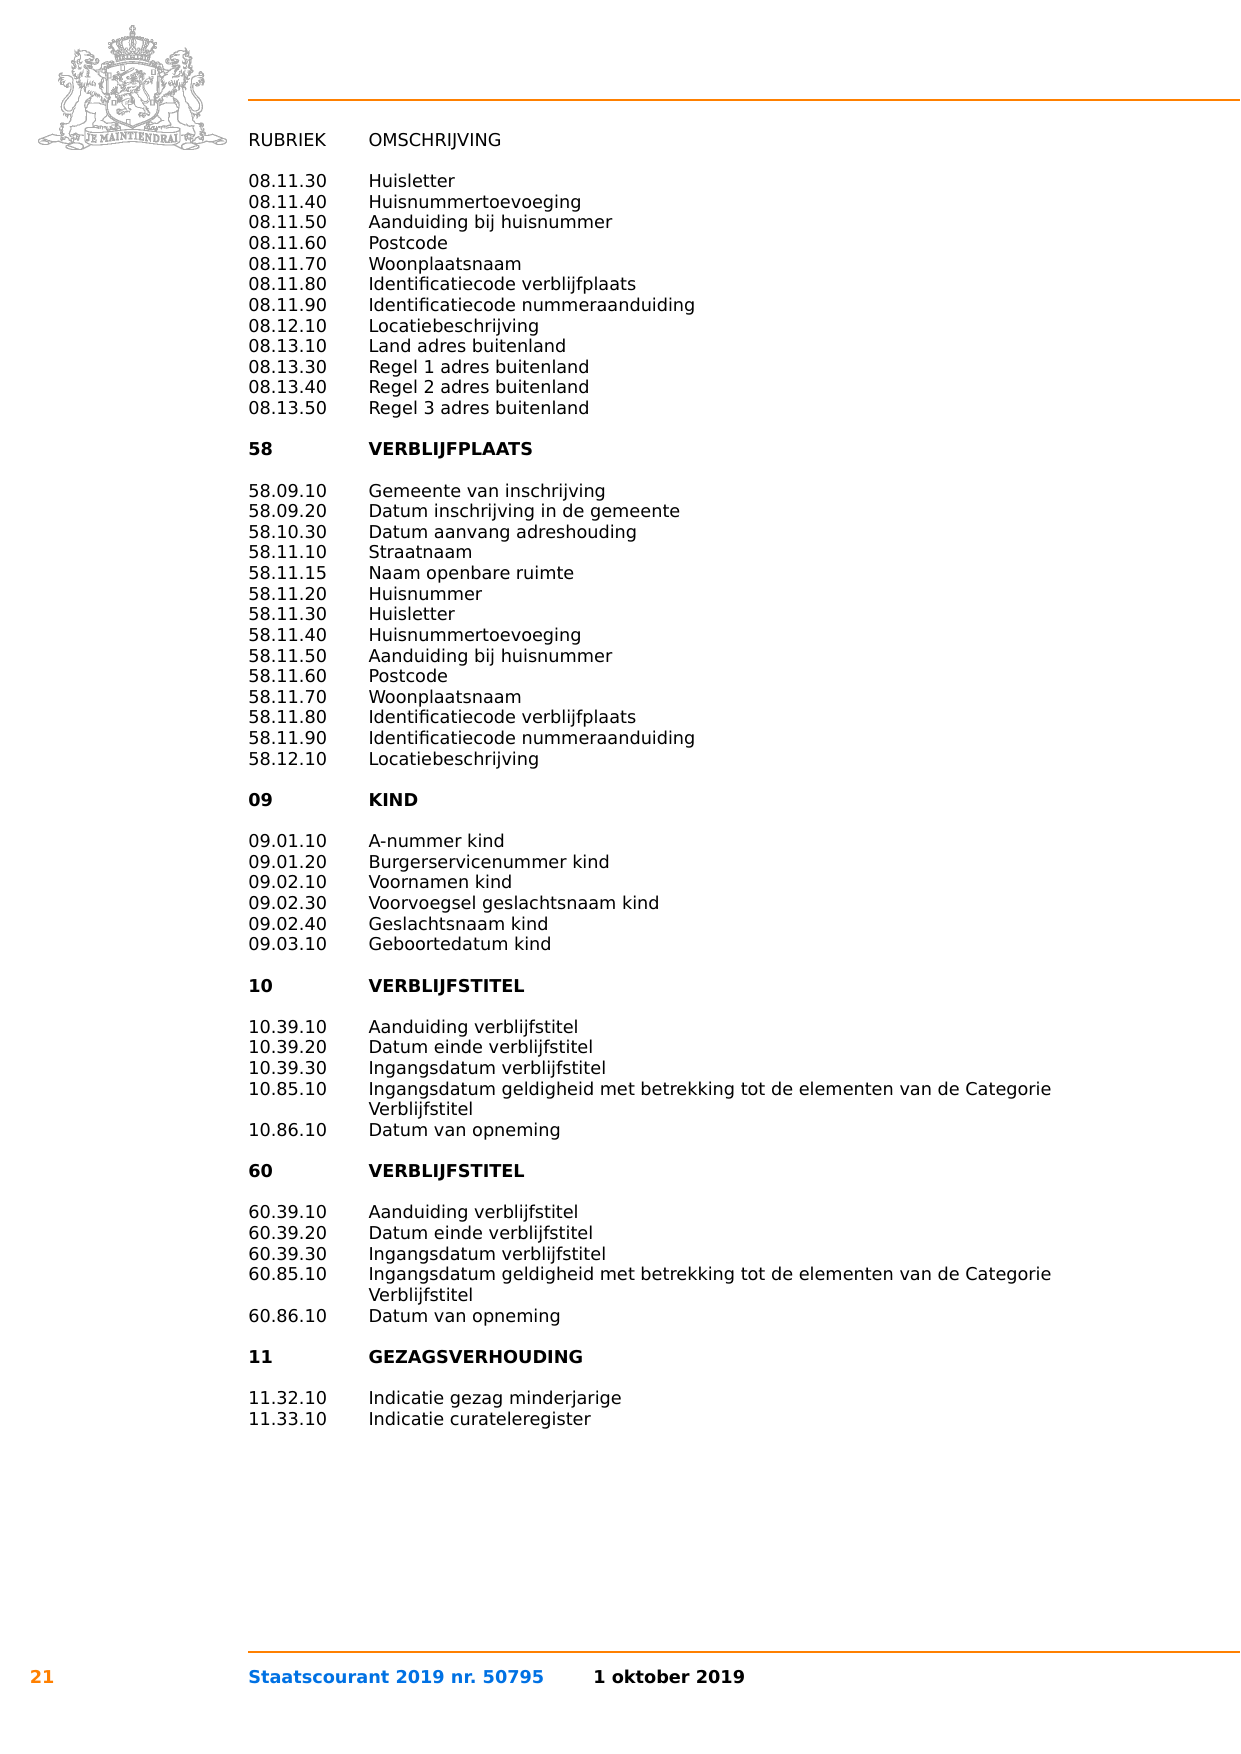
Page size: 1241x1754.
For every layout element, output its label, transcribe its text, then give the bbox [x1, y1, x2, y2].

table_cell Datum inschrijving in de gemeente [363, 501, 1163, 522]
table_cell Land adres buitenland [363, 336, 1163, 357]
table_cell 60.86.10 [248, 1306, 362, 1326]
table_cell [248, 1326, 362, 1347]
table_cell Naam openbare ruimte [363, 563, 1163, 584]
table_cell 08.11.60 [248, 233, 362, 254]
table_cell Voornamen kind [363, 873, 1163, 893]
table_cell 60.39.30 [248, 1244, 362, 1264]
table_cell [363, 1368, 1163, 1388]
table_cell [248, 996, 362, 1017]
table_cell 09.02.10 [248, 873, 362, 893]
table_cell Aanduiding bij huisnummer [363, 646, 1163, 666]
table_cell 60.39.10 [248, 1203, 362, 1223]
table_cell 58.11.20 [248, 584, 362, 604]
table_cell [363, 811, 1163, 831]
table_cell [248, 811, 362, 831]
table_cell Ingangsdatum geldigheid met betrekking tot de elementen van de Categorie Verblijfstitel [363, 1079, 1163, 1120]
table_cell 58.11.70 [248, 687, 362, 707]
table_cell [363, 955, 1163, 976]
table_header RUBRIEK [248, 130, 362, 151]
table_cell Huisletter [363, 604, 1163, 625]
table_cell A-nummer kind [363, 831, 1163, 852]
table_cell Ingangsdatum verblijfstitel [363, 1244, 1163, 1264]
table_cell [248, 419, 362, 439]
table_cell Datum einde verblijfstitel [363, 1038, 1163, 1058]
table_cell Datum van opneming [363, 1120, 1163, 1141]
table_cell Regel 3 adres buitenland [363, 398, 1163, 419]
table_cell Datum einde verblijfstitel [363, 1223, 1163, 1244]
table_cell 09.02.40 [248, 914, 362, 934]
table_cell VERBLIJFSTITEL [363, 976, 1163, 996]
table_cell Aanduiding verblijfstitel [363, 1017, 1163, 1037]
table_cell [363, 769, 1163, 790]
table_cell 10 [248, 976, 362, 996]
table_cell Datum van opneming [363, 1306, 1163, 1326]
table_cell 58.11.60 [248, 666, 362, 687]
table_cell Identificatiecode verblijfplaats [363, 708, 1163, 728]
table_cell Locatiebeschrijving [363, 316, 1163, 336]
table_cell Huisnummertoevoeging [363, 625, 1163, 646]
table_header OMSCHRIJVING [363, 130, 1163, 151]
table_cell 60 [248, 1161, 362, 1182]
table_cell 58.11.50 [248, 646, 362, 666]
table_cell 58.11.40 [248, 625, 362, 646]
table_cell [248, 1368, 362, 1388]
table_cell [363, 1141, 1163, 1161]
table_cell 08.13.30 [248, 357, 362, 377]
table_cell 58.11.80 [248, 708, 362, 728]
table_cell 58 [248, 439, 362, 460]
table_cell Gemeente van inschrijving [363, 481, 1163, 501]
table_cell Ingangsdatum verblijfstitel [363, 1058, 1163, 1079]
table_cell 08.11.80 [248, 274, 362, 295]
table_cell 58.11.30 [248, 604, 362, 625]
table_cell VERBLIJFSTITEL [363, 1161, 1163, 1182]
table_cell Regel 2 adres buitenland [363, 378, 1163, 398]
table_cell Identificatiecode nummeraanduiding [363, 728, 1163, 749]
table_cell 08.13.50 [248, 398, 362, 419]
table_cell Aanduiding verblijfstitel [363, 1203, 1163, 1223]
table_cell [248, 460, 362, 481]
table_cell [248, 1182, 362, 1202]
table_cell Aanduiding bij huisnummer [363, 213, 1163, 233]
table_cell 58.11.90 [248, 728, 362, 749]
table_cell 08.11.90 [248, 295, 362, 316]
table_cell Identificatiecode verblijfplaats [363, 274, 1163, 295]
table_cell 10.39.20 [248, 1038, 362, 1058]
table_cell 58.10.30 [248, 522, 362, 542]
table_cell 11.33.10 [248, 1409, 362, 1429]
table_cell 58.09.20 [248, 501, 362, 522]
table_cell Ingangsdatum geldigheid met betrekking tot de elementen van de Categorie Verblijfstitel [363, 1264, 1163, 1306]
table_cell GEZAGSVERHOUDING [363, 1347, 1163, 1367]
table_cell 09.03.10 [248, 934, 362, 955]
table_cell [363, 1326, 1163, 1347]
table_cell [248, 1141, 362, 1161]
table_cell [363, 419, 1163, 439]
table_cell KIND [363, 790, 1163, 811]
table_cell Geboortedatum kind [363, 934, 1163, 955]
table_cell Straatnaam [363, 543, 1163, 563]
table_cell [363, 151, 1163, 171]
table_cell 08.11.50 [248, 213, 362, 233]
table_cell 11.32.10 [248, 1388, 362, 1409]
table_cell [363, 996, 1163, 1017]
table_cell [248, 955, 362, 976]
table_cell Locatiebeschrijving [363, 749, 1163, 769]
table_cell Woonplaatsnaam [363, 254, 1163, 274]
table_cell Indicatie gezag minderjarige [363, 1388, 1163, 1409]
table_cell 09.01.10 [248, 831, 362, 852]
table_cell 08.11.70 [248, 254, 362, 274]
picture [38, 25, 227, 150]
table_cell 10.86.10 [248, 1120, 362, 1141]
table_cell 58.11.10 [248, 543, 362, 563]
table_cell Indicatie curateleregister [363, 1409, 1163, 1429]
table_cell Datum aanvang adreshouding [363, 522, 1163, 542]
table_cell 08.12.10 [248, 316, 362, 336]
table_cell 11 [248, 1347, 362, 1367]
table_cell Huisletter [363, 171, 1163, 192]
table_cell [363, 460, 1163, 481]
table_cell [248, 769, 362, 790]
table_cell Geslachtsnaam kind [363, 914, 1163, 934]
table_cell Voorvoegsel geslachtsnaam kind [363, 893, 1163, 914]
table_cell Huisnummer [363, 584, 1163, 604]
table_cell 58.11.15 [248, 563, 362, 584]
table_cell 09 [248, 790, 362, 811]
table_cell 58.12.10 [248, 749, 362, 769]
table_cell 10.39.30 [248, 1058, 362, 1079]
table_cell 60.39.20 [248, 1223, 362, 1244]
table_cell Identificatiecode nummeraanduiding [363, 295, 1163, 316]
table_cell Regel 1 adres buitenland [363, 357, 1163, 377]
table_cell 09.02.30 [248, 893, 362, 914]
table_cell Woonplaatsnaam [363, 687, 1163, 707]
table_cell 08.11.30 [248, 171, 362, 192]
table_cell 08.13.10 [248, 336, 362, 357]
table_cell 09.01.20 [248, 852, 362, 872]
table_cell 10.39.10 [248, 1017, 362, 1037]
table_cell 60.85.10 [248, 1264, 362, 1306]
table_cell 58.09.10 [248, 481, 362, 501]
table_cell Postcode [363, 233, 1163, 254]
table_cell Burgerservicenummer kind [363, 852, 1163, 872]
table_cell 10.85.10 [248, 1079, 362, 1120]
table_cell [363, 1182, 1163, 1202]
table_cell [248, 151, 362, 171]
table_cell 08.11.40 [248, 192, 362, 212]
table_cell Huisnummertoevoeging [363, 192, 1163, 212]
table_cell VERBLIJFPLAATS [363, 439, 1163, 460]
table_cell Postcode [363, 666, 1163, 687]
table_cell 08.13.40 [248, 378, 362, 398]
